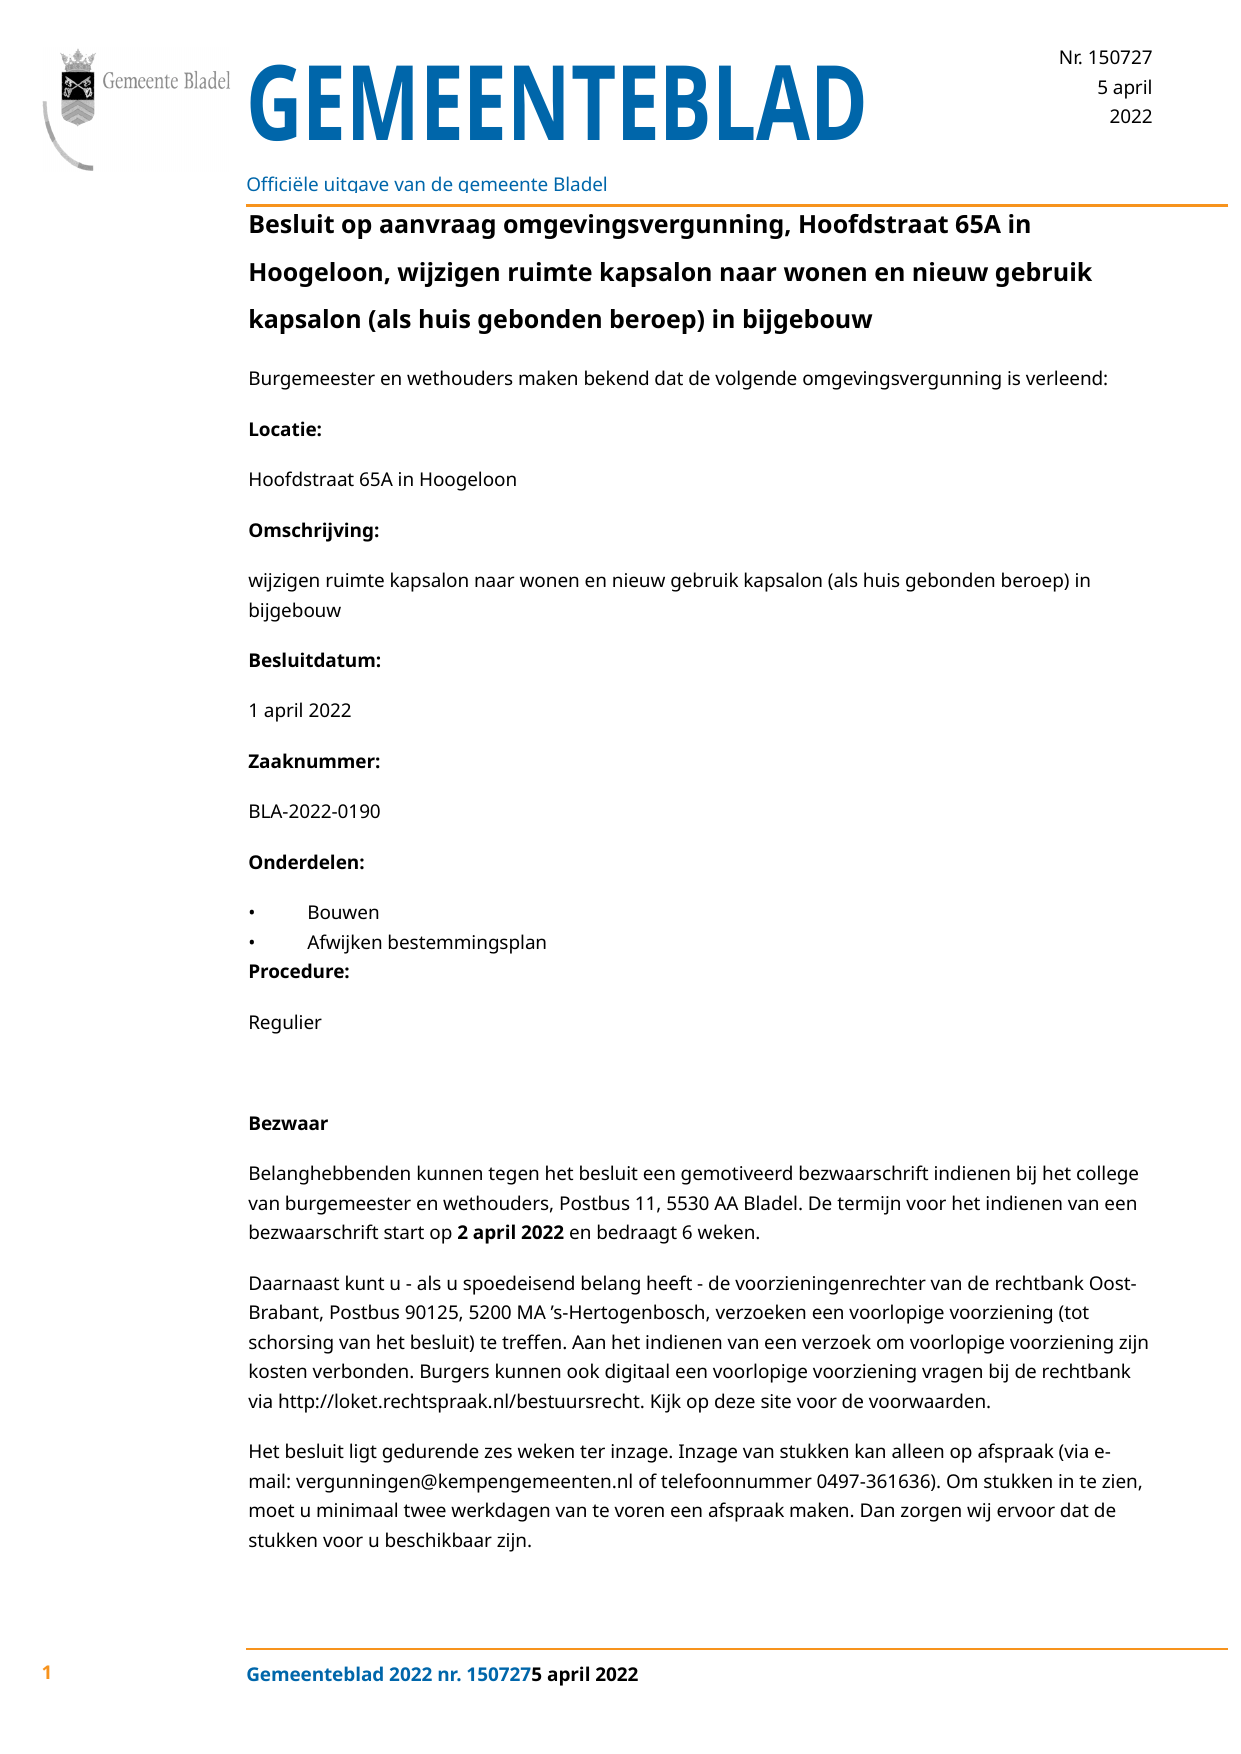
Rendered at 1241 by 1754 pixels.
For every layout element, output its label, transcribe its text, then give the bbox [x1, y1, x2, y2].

list Afwijken bestemmingsplan [248, 929, 1152, 954]
text Het besluit ligt gedurende zes weken ter inzage. Inzage van stukken kan alleen op afspraak (via e-mail: vergunningen@kempengemeenten.nl of telefoonnummer 0497-361636). Om stukken in te zien, moet u minimaal twee werkdagen van te voren een afspraak maken. Dan zorgen wij ervoor dat de stukken voor u beschikbaar zijn. [248, 1438, 1152, 1553]
text Procedure: [248, 958, 1152, 984]
text Onderdelen: [248, 849, 1152, 874]
text wijzigen ruimte kapsalon naar wonen en nieuw gebruik kapsalon (als huis gebonden beroep) in bijgebouw [248, 567, 1152, 622]
text Daarnaast kunt u - als u spoedeisend belang heeft - de voorzieningenrechter van de rechtbank Oost-Brabant, Postbus 90125, 5200 MA ’s-Hertogenbosch, verzoeken een voorlopige voorziening (tot schorsing van het besluit) te treffen. Aan het indienen van een verzoek om voorlopige voorziening zijn kosten verbonden. Burgers kunnen ook digitaal een voorlopige voorziening vragen bij de rechtbank via http://loket.rechtspraak.nl/bestuursrecht. Kijk op deze site voor de voorwaarden. [248, 1270, 1152, 1414]
text Besluit op aanvraag omgevingsvergunning, Hoofdstraat 65A in Hoogeloon, wijzigen ruimte kapsalon naar wonen en nieuw gebruik kapsalon (als huis gebonden beroep) in bijgebouw [248, 207, 1152, 336]
text Locatie: [248, 416, 1152, 442]
text Burgemeester en wethouders maken bekend dat de volgende omgevingsvergunning is verleend: [248, 366, 1152, 391]
text Hoofdstraat 65A in Hoogeloon [248, 466, 1152, 492]
text BLA-2022-0190 [248, 798, 1152, 824]
text Zaaknummer: [248, 748, 1152, 774]
list Bouwen [248, 899, 1152, 925]
text Omschrijving: [248, 517, 1152, 542]
text 1 april 2022 [248, 698, 1152, 723]
text Bezwaar [248, 1110, 1152, 1135]
text Besluitdatum: [248, 647, 1152, 673]
picture [41, 47, 231, 172]
text Regulier [248, 1009, 1152, 1034]
text Belanghebbenden kunnen tegen het besluit een gemotiveerd bezwaarschrift indienen bij het college van burgemeester en wethouders, Postbus 11, 5530 AA Bladel. De termijn voor het indienen van een bezwaarschrift start op 2 april 2022 en bedraagt 6 weken. [248, 1160, 1152, 1245]
